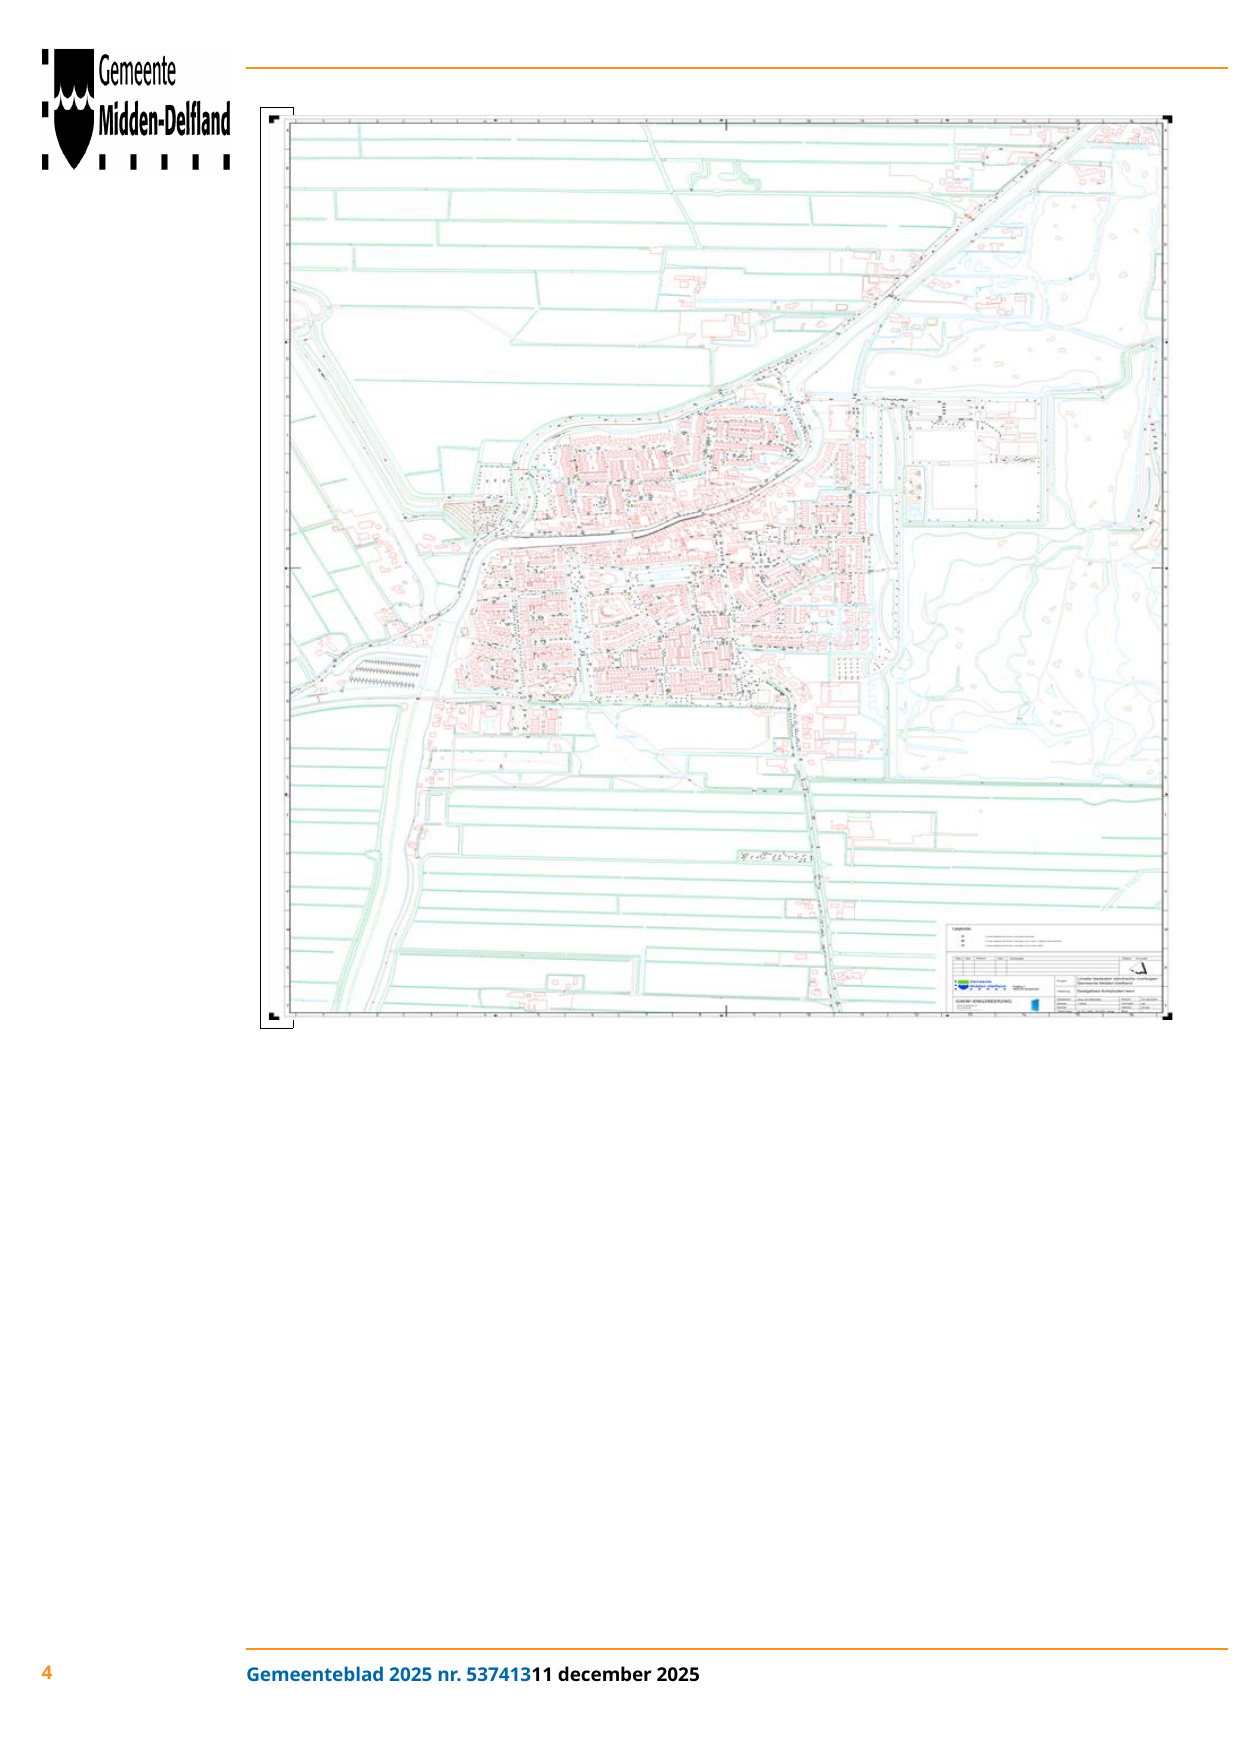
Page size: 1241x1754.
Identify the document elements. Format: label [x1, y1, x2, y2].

picture [41, 47, 231, 172]
picture [268, 115, 1173, 1020]
